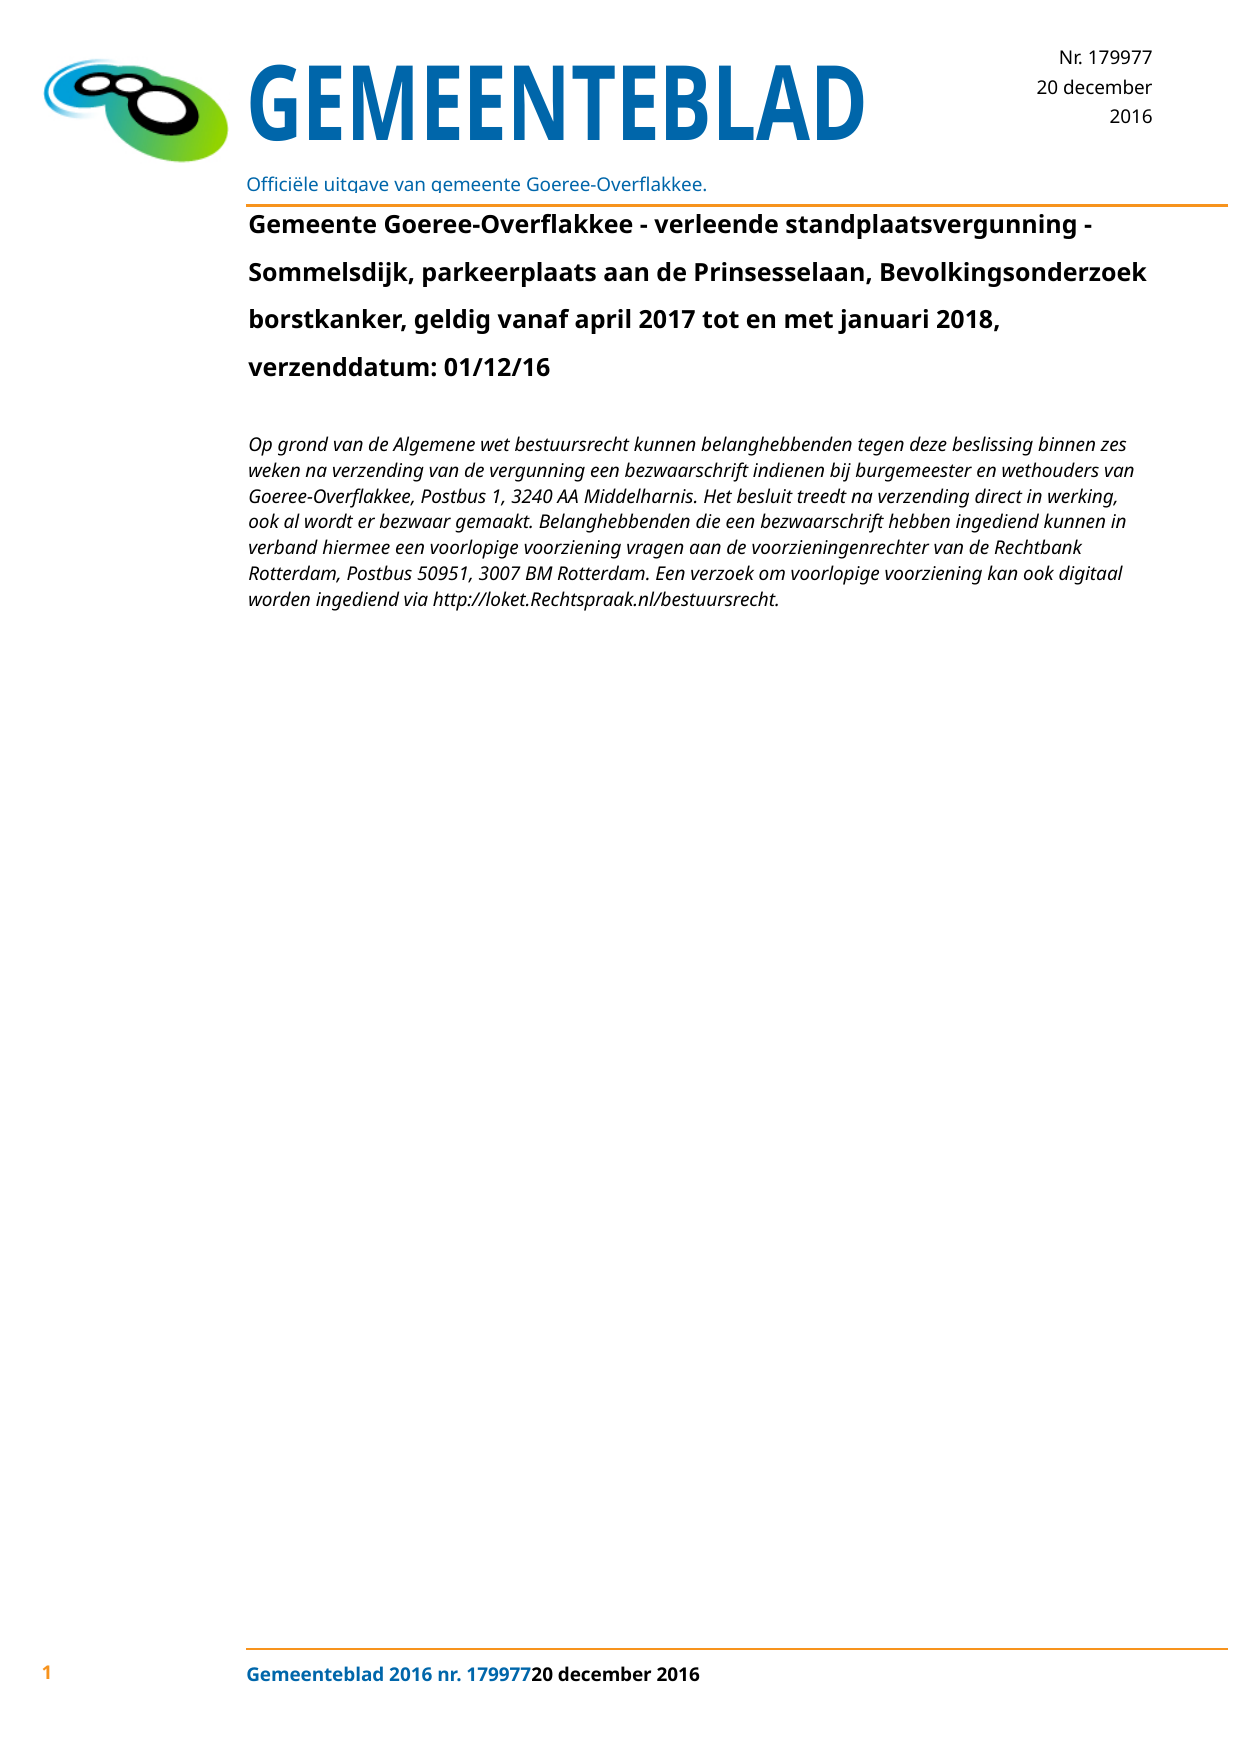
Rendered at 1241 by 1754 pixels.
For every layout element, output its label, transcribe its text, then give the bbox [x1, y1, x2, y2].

text Op grond van de Algemene wet bestuursrecht kunnen belanghebbenden tegen deze beslissing binnen zes weken na verzending van de vergunning een bezwaarschrift indienen bij burgemeester en wethouders van Goeree-Overflakkee, Postbus 1, 3240 AA Middelharnis. Het besluit treedt na verzending direct in werking, ook al wordt er bezwaar gemaakt. Belanghebbenden die een bezwaarschrift hebben ingediend kunnen in verband hiermee een voorlopige voorziening vragen aan de voorzieningenrechter van de Rechtbank Rotterdam, Postbus 50951, 3007 BM Rotterdam. Een verzoek om voorlopige voorziening kan ook digitaal worden ingediend via http://loket.Rechtspraak.nl/bestuursrecht. [248, 431, 1152, 611]
text Gemeente Goeree-Overflakkee - verleende standplaatsvergunning - Sommelsdijk, parkeerplaats aan de Prinsesselaan, Bevolkingsonderzoek borstkanker, geldig vanaf april 2017 tot en met januari 2018, verzenddatum: 01/12/16 [248, 207, 1152, 384]
picture [41, 47, 231, 172]
